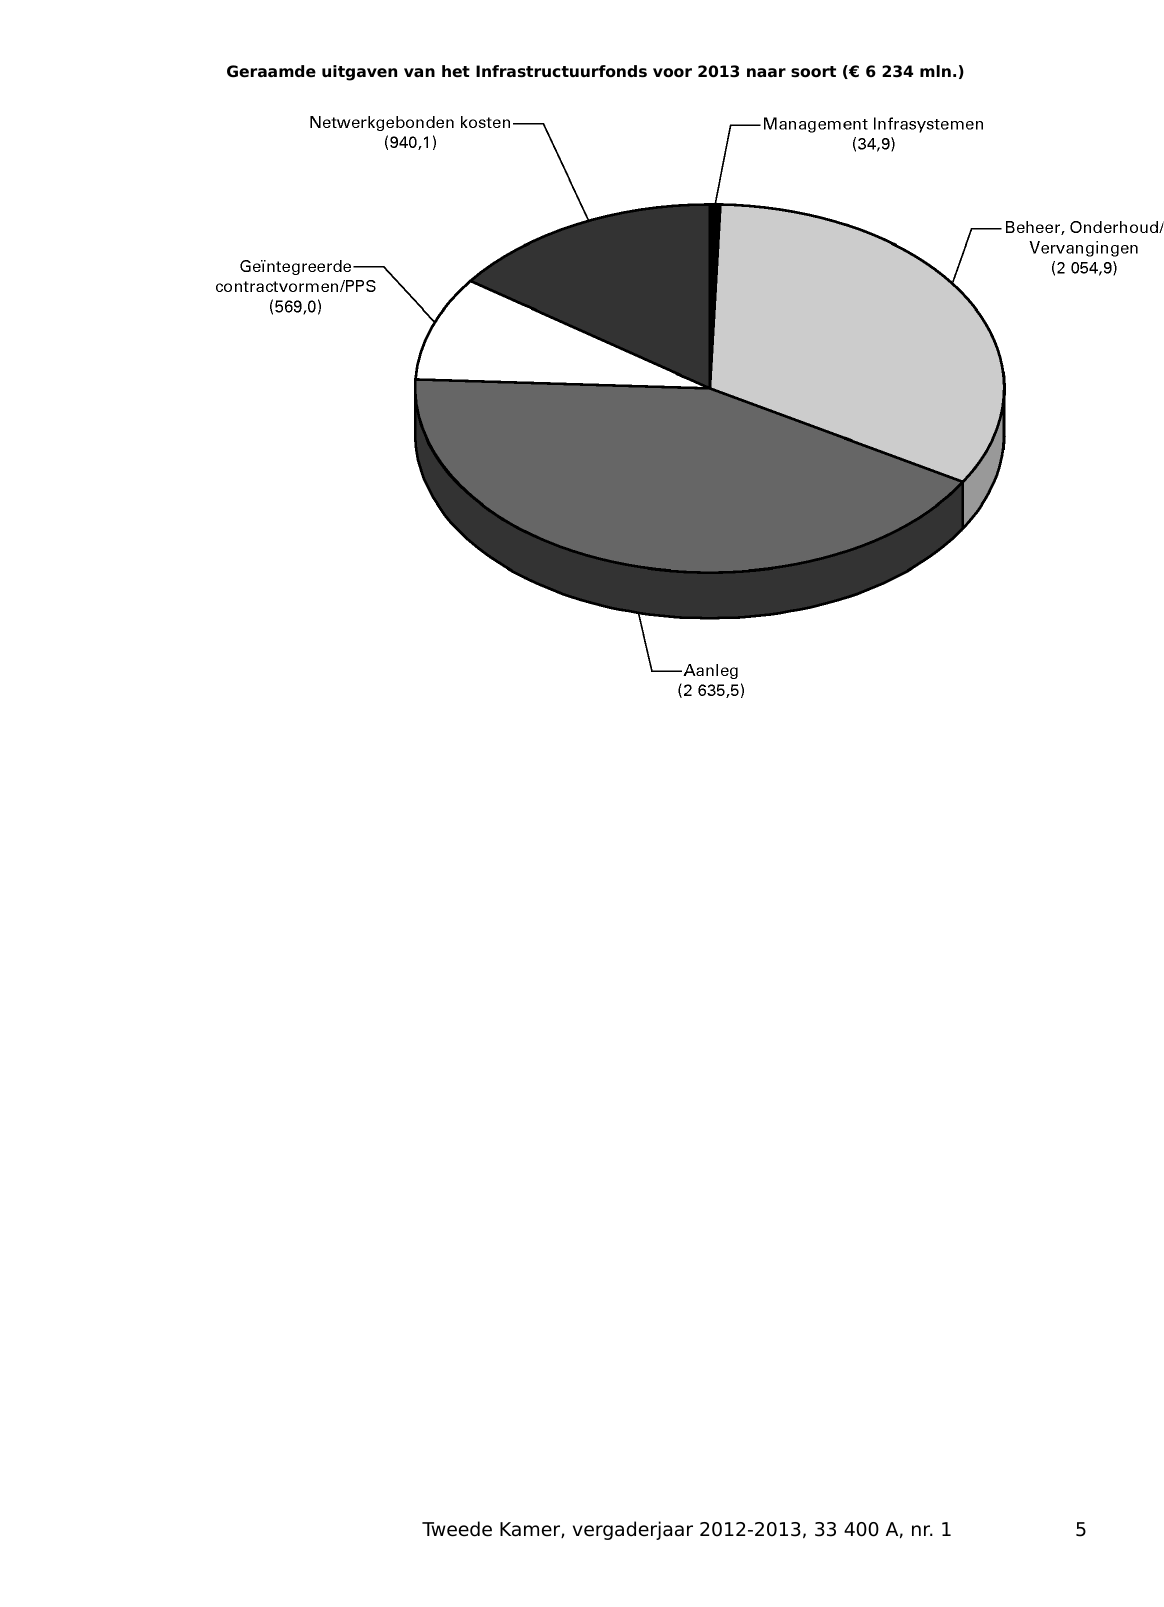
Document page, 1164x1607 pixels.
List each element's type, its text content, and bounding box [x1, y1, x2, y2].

text Geraamde uitgaven van het Infrastructuurfonds voor 2013 naar soort (€ 6 234 mln.) [207, 63, 1163, 81]
picture [206, 114, 1164, 700]
